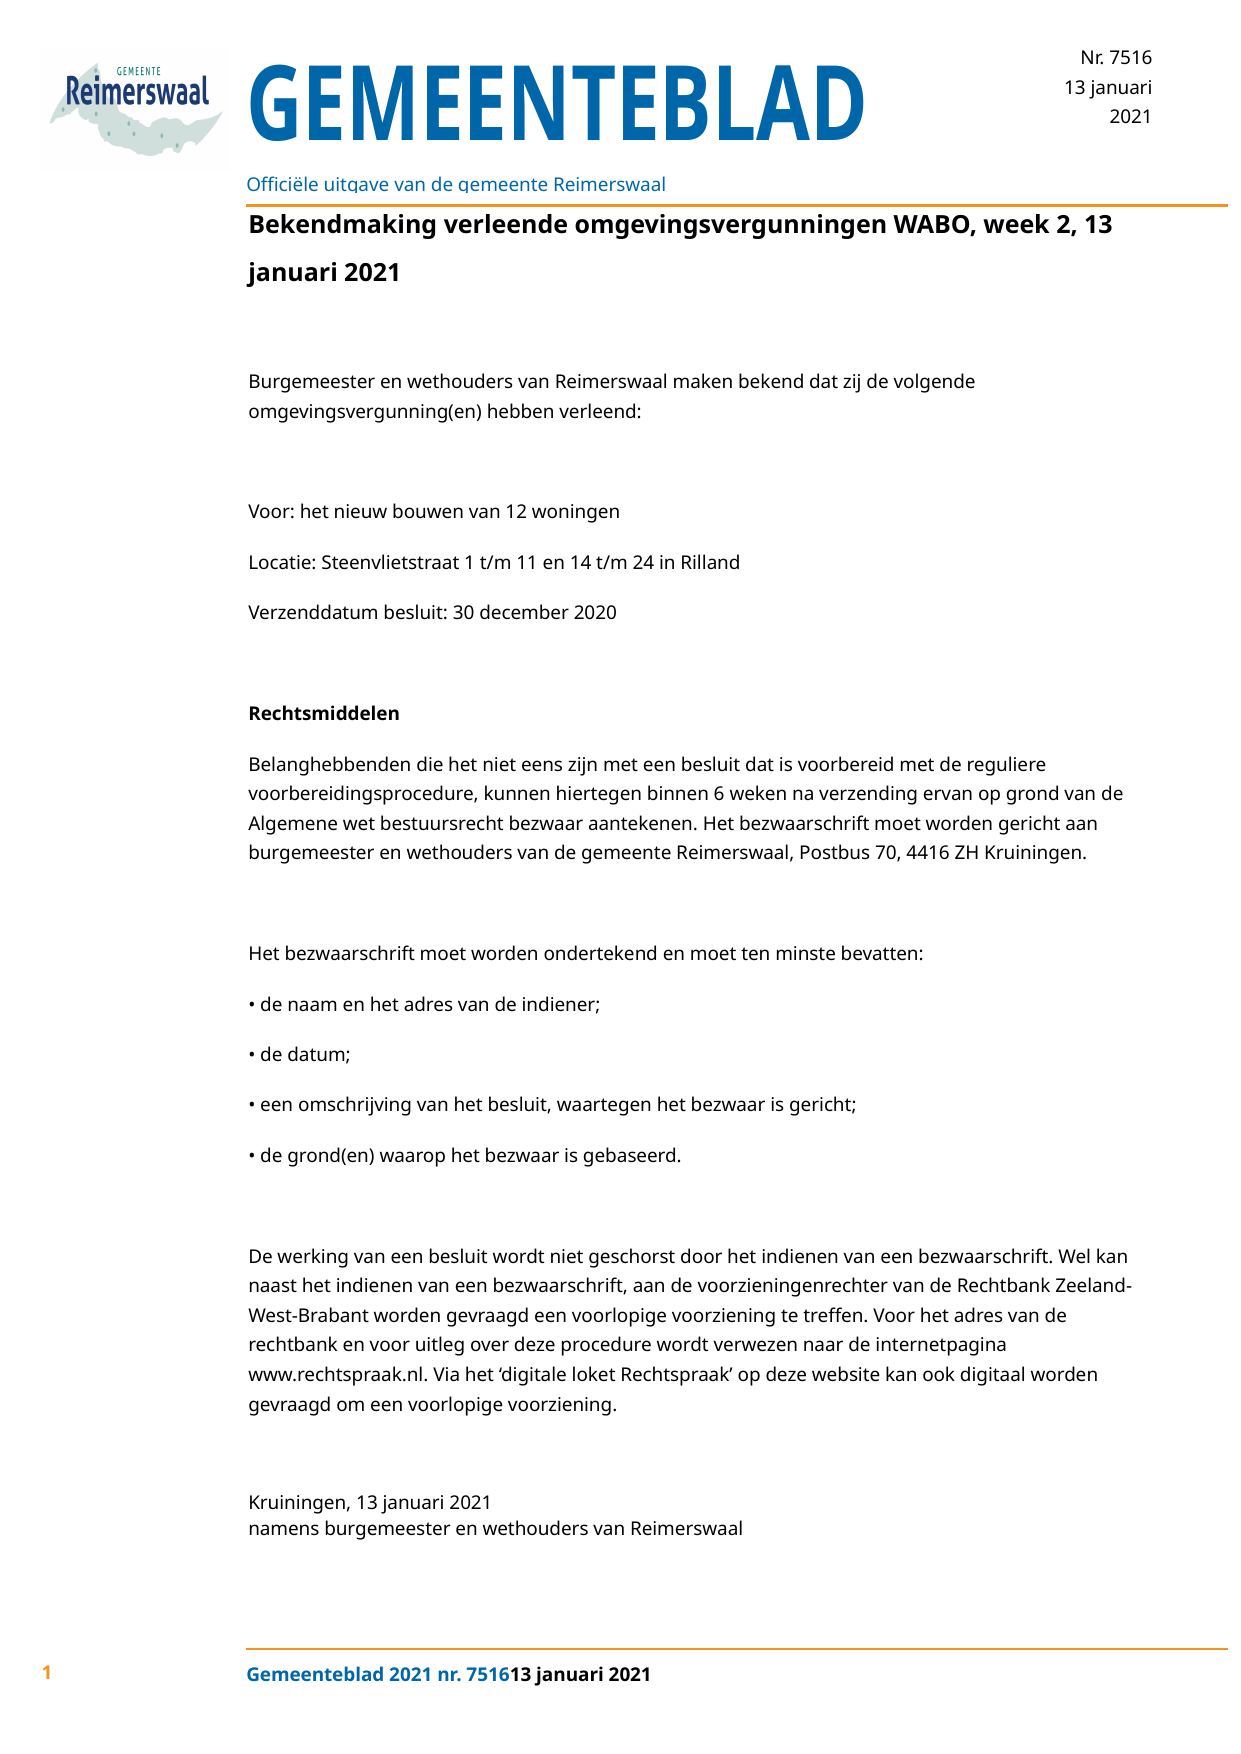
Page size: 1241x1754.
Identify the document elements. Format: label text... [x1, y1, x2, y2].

text • de naam en het adres van de indiener; [248, 991, 1152, 1017]
text namens burgemeester en wethouders van Reimerswaal [248, 1515, 1152, 1541]
text Belanghebbenden die het niet eens zijn met een besluit dat is voorbereid met de reguliere voorbereidingsprocedure, kunnen hiertegen binnen 6 weken na verzending ervan op grond van de Algemene wet bestuursrecht bezwaar aantekenen. Het bezwaarschrift moet worden gericht aan burgemeester en wethouders van de gemeente Reimerswaal, Postbus 70, 4416 ZH Kruiningen. [248, 751, 1152, 865]
text Burgemeester en wethouders van Reimerswaal maken bekend dat zij de volgende omgevingsvergunning(en) hebben verleend: [248, 368, 1152, 424]
text • de grond(en) waarop het bezwaar is gebaseerd. [248, 1142, 1152, 1168]
text Voor: het nieuw bouwen van 12 woningen [248, 499, 1152, 524]
text Bekendmaking verleende omgevingsvergunningen WABO, week 2, 13 januari 2021 [248, 207, 1152, 288]
text Kruiningen, 13 januari 2021 [248, 1489, 1152, 1515]
text • de datum; [248, 1041, 1152, 1067]
text • een omschrijving van het besluit, waartegen het bezwaar is gericht; [248, 1092, 1152, 1117]
text De werking van een besluit wordt niet geschorst door het indienen van een bezwaarschrift. Wel kan naast het indienen van een bezwaarschrift, aan de voorzieningenrechter van de Rechtbank Zeeland-West-Brabant worden gevraagd een voorlopige voorziening te treffen. Voor het adres van de rechtbank en voor uitleg over deze procedure wordt verwezen naar de internetpagina www.rechtspraak.nl. Via het ‘digitale loket Rechtspraak’ op deze website kan ook digitaal worden gevraagd om een voorlopige voorziening. [248, 1243, 1152, 1417]
text Rechtsmiddelen [248, 700, 1152, 726]
text Locatie: Steenvlietstraat 1 t/m 11 en 14 t/m 24 in Rilland [248, 549, 1152, 575]
text Het bezwaarschrift moet worden ondertekend en moet ten minste bevatten: [248, 940, 1152, 966]
picture [41, 47, 231, 172]
text Verzenddatum besluit: 30 december 2020 [248, 599, 1152, 625]
